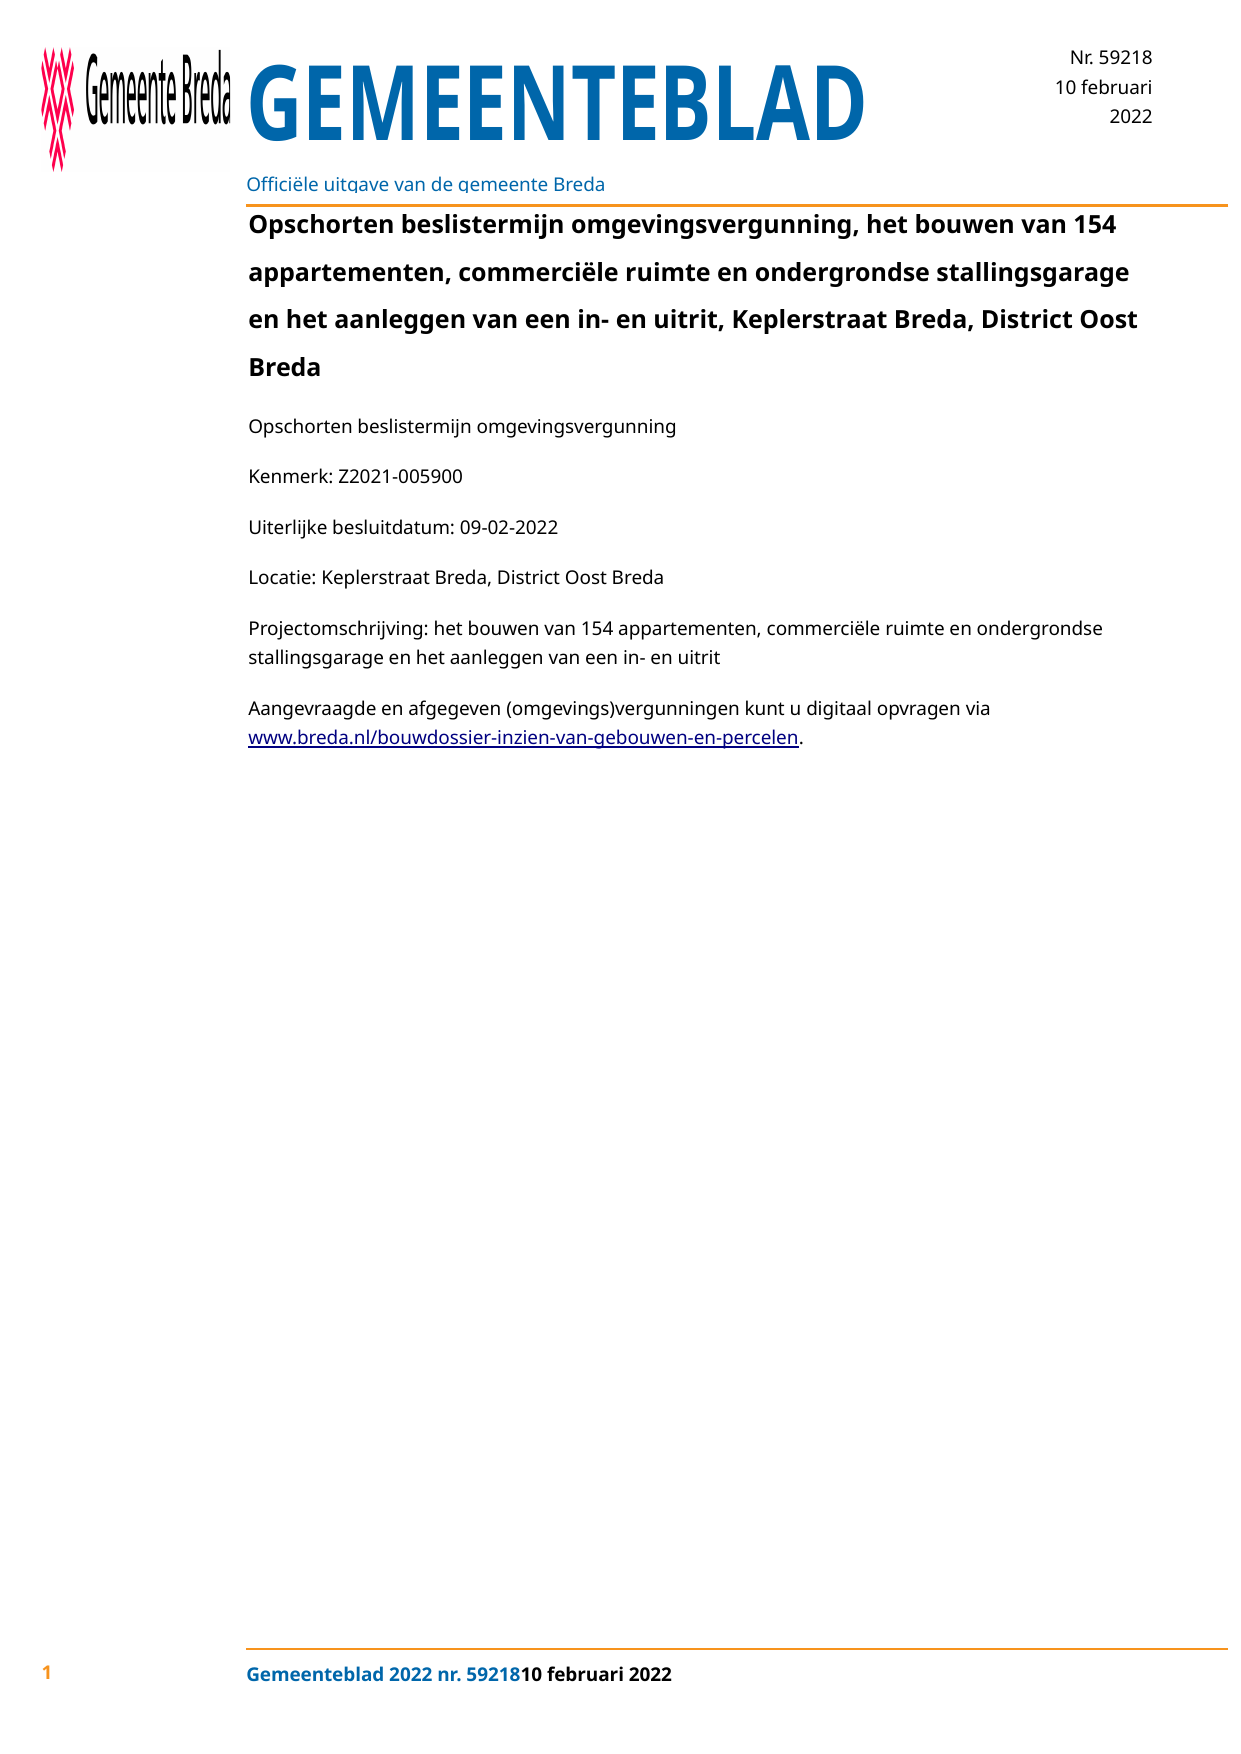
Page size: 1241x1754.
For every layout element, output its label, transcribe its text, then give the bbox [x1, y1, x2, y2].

text Locatie: Keplerstraat Breda, District Oost Breda [248, 564, 1152, 590]
text Kenmerk: Z2021-005900 [248, 463, 1152, 489]
text Uiterlijke besluitdatum: 09-02-2022 [248, 514, 1152, 540]
text Aangevraagde en afgegeven (omgevings)vergunningen kunt u digitaal opvragen via www.breda.nl/bouwdossier-inzien-van-gebouwen-en-percelen. [248, 695, 1152, 750]
text Opschorten beslistermijn omgevingsvergunning [248, 413, 1152, 439]
text Opschorten beslistermijn omgevingsvergunning, het bouwen van 154 appartementen, commerciële ruimte en ondergrondse stallingsgarage en het aanleggen van een in- en uitrit, Keplerstraat Breda, District Oost Breda [248, 207, 1152, 384]
text Projectomschrijving: het bouwen van 154 appartementen, commerciële ruimte en ondergrondse stallingsgarage en het aanleggen van een in- en uitrit [248, 615, 1152, 670]
picture [41, 47, 231, 172]
